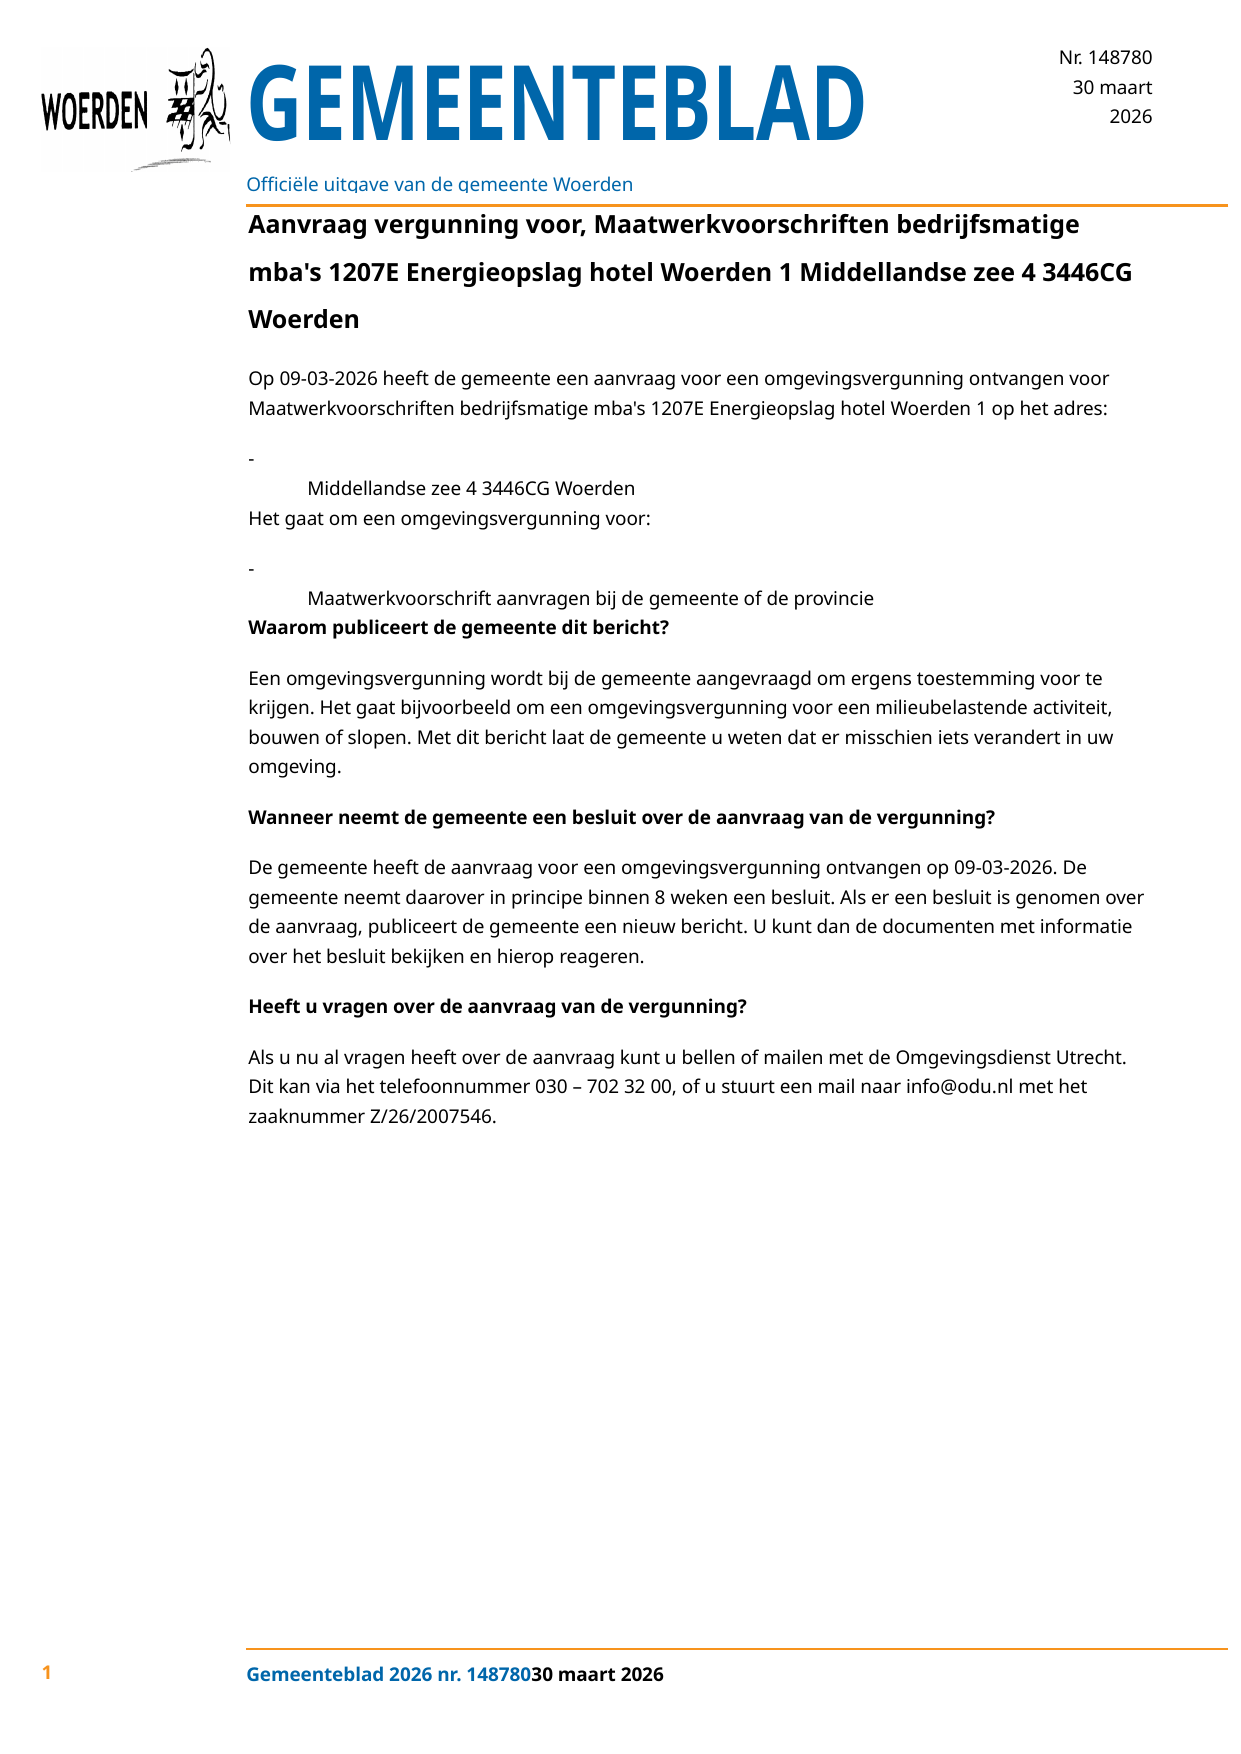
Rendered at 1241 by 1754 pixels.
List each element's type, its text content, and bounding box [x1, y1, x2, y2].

list Middellandse zee 4 3446CG Woerden [248, 475, 1152, 501]
text Wanneer neemt de gemeente een besluit over de aanvraag van de vergunning? [248, 804, 1152, 829]
text Heeft u vragen over de aanvraag van de vergunning? [248, 993, 1152, 1019]
text Aanvraag vergunning voor, Maatwerkvoorschriften bedrijfsmatige mba's 1207E Energieopslag hotel Woerden 1 Middellandse zee 4 3446CG Woerden [248, 207, 1152, 336]
list Maatwerkvoorschrift aanvragen bij de gemeente of de provincie [248, 585, 1152, 610]
text Een omgevingsvergunning wordt bij de gemeente aangevraagd om ergens toestemming voor te krijgen. Het gaat bijvoorbeeld om een omgevingsvergunning voor een milieubelastende activiteit, bouwen of slopen. Met dit bericht laat de gemeente u weten dat er misschien iets verandert in uw omgeving. [248, 665, 1152, 779]
text Het gaat om een omgevingsvergunning voor: [248, 505, 1152, 530]
text Waarom publiceert de gemeente dit bericht? [248, 614, 1152, 640]
text Als u nu al vragen heeft over de aanvraag kunt u bellen of mailen met de Omgevingsdienst Utrecht. Dit kan via het telefoonnummer 030 – 702 32 00, of u stuurt een mail naar info@odu.nl met het zaaknummer Z/26/2007546. [248, 1044, 1152, 1129]
text Op 09-03-2026 heeft de gemeente een aanvraag voor een omgevingsvergunning ontvangen voor Maatwerkvoorschriften bedrijfsmatige mba's 1207E Energieopslag hotel Woerden 1 op het adres: [248, 366, 1152, 421]
picture [41, 47, 231, 172]
text De gemeente heeft de aanvraag voor een omgevingsvergunning ontvangen op 09-03-2026. De gemeente neemt daarover in principe binnen 8 weken een besluit. Als er een besluit is genomen over de aanvraag, publiceert de gemeente een nieuw bericht. U kunt dan de documenten met informatie over het besluit bekijken en hierop reageren. [248, 854, 1152, 969]
